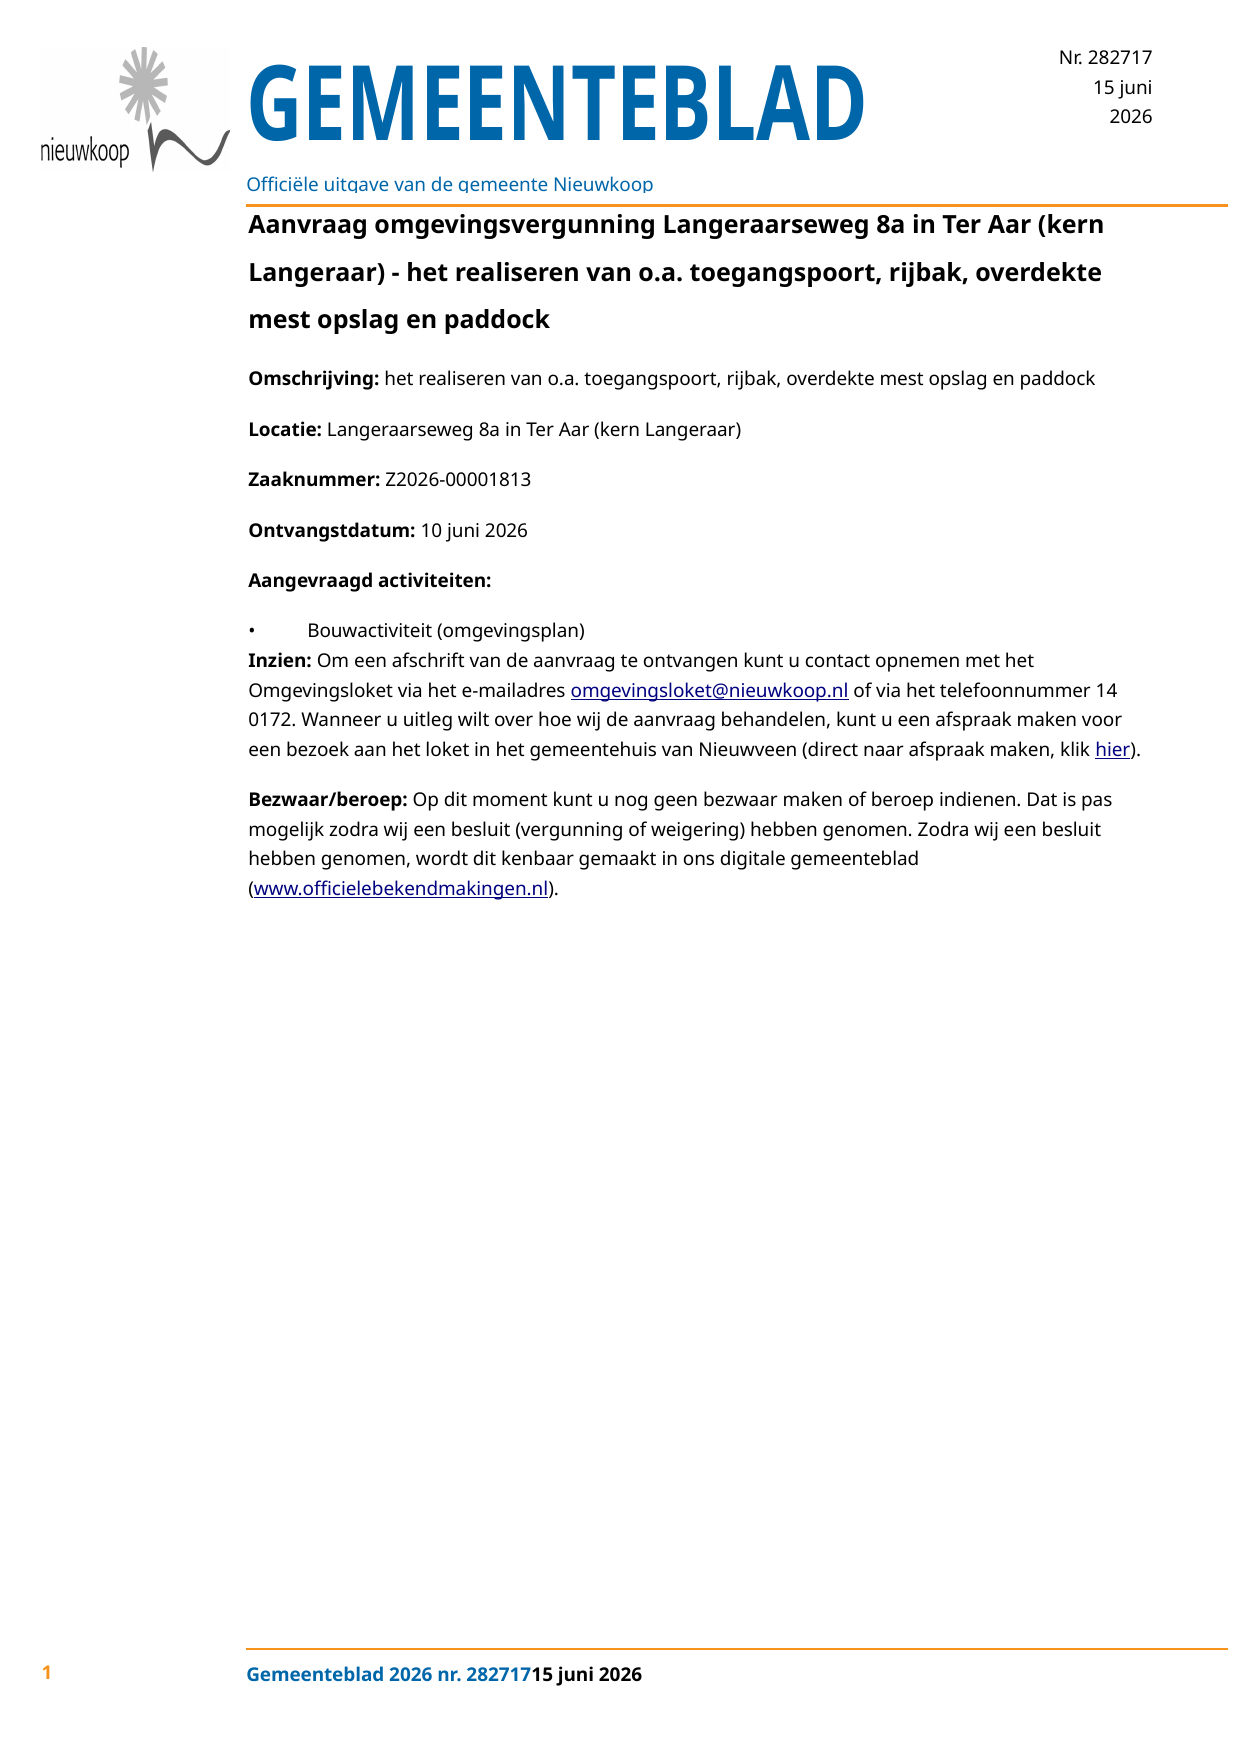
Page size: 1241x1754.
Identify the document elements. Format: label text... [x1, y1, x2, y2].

picture [41, 47, 231, 172]
text Bezwaar/beroep: Op dit moment kunt u nog geen bezwaar maken of beroep indienen. Dat is pas mogelijk zodra wij een besluit (vergunning of weigering) hebben genomen. Zodra wij een besluit hebben genomen, wordt dit kenbaar gemaakt in ons digitale gemeenteblad (www.officielebekendmakingen.nl). [248, 786, 1152, 901]
text Locatie: Langeraarseweg 8a in Ter Aar (kern Langeraar) [248, 416, 1152, 442]
text Aanvraag omgevingsvergunning Langeraarseweg 8a in Ter Aar (kern Langeraar) - het realiseren van o.a. toegangspoort, rijbak, overdekte mest opslag en paddock [248, 207, 1152, 336]
text Aangevraagd activiteiten: [248, 567, 1152, 593]
text Omschrijving: het realiseren van o.a. toegangspoort, rijbak, overdekte mest opslag en paddock [248, 366, 1152, 391]
text Inzien: Om een afschrift van de aanvraag te ontvangen kunt u contact opnemen met het Omgevingsloket via het e-mailadres omgevingsloket@nieuwkoop.nl of via het telefoonnummer 14 0172. Wanneer u uitleg wilt over hoe wij de aanvraag behandelen, kunt u een afspraak maken voor een bezoek aan het loket in het gemeentehuis van Nieuwveen (direct naar afspraak maken, klik hier). [248, 647, 1152, 762]
text Ontvangstdatum: 10 juni 2026 [248, 517, 1152, 542]
list Bouwactiviteit (omgevingsplan) [248, 618, 1152, 643]
text Zaaknummer: Z2026-00001813 [248, 466, 1152, 492]
